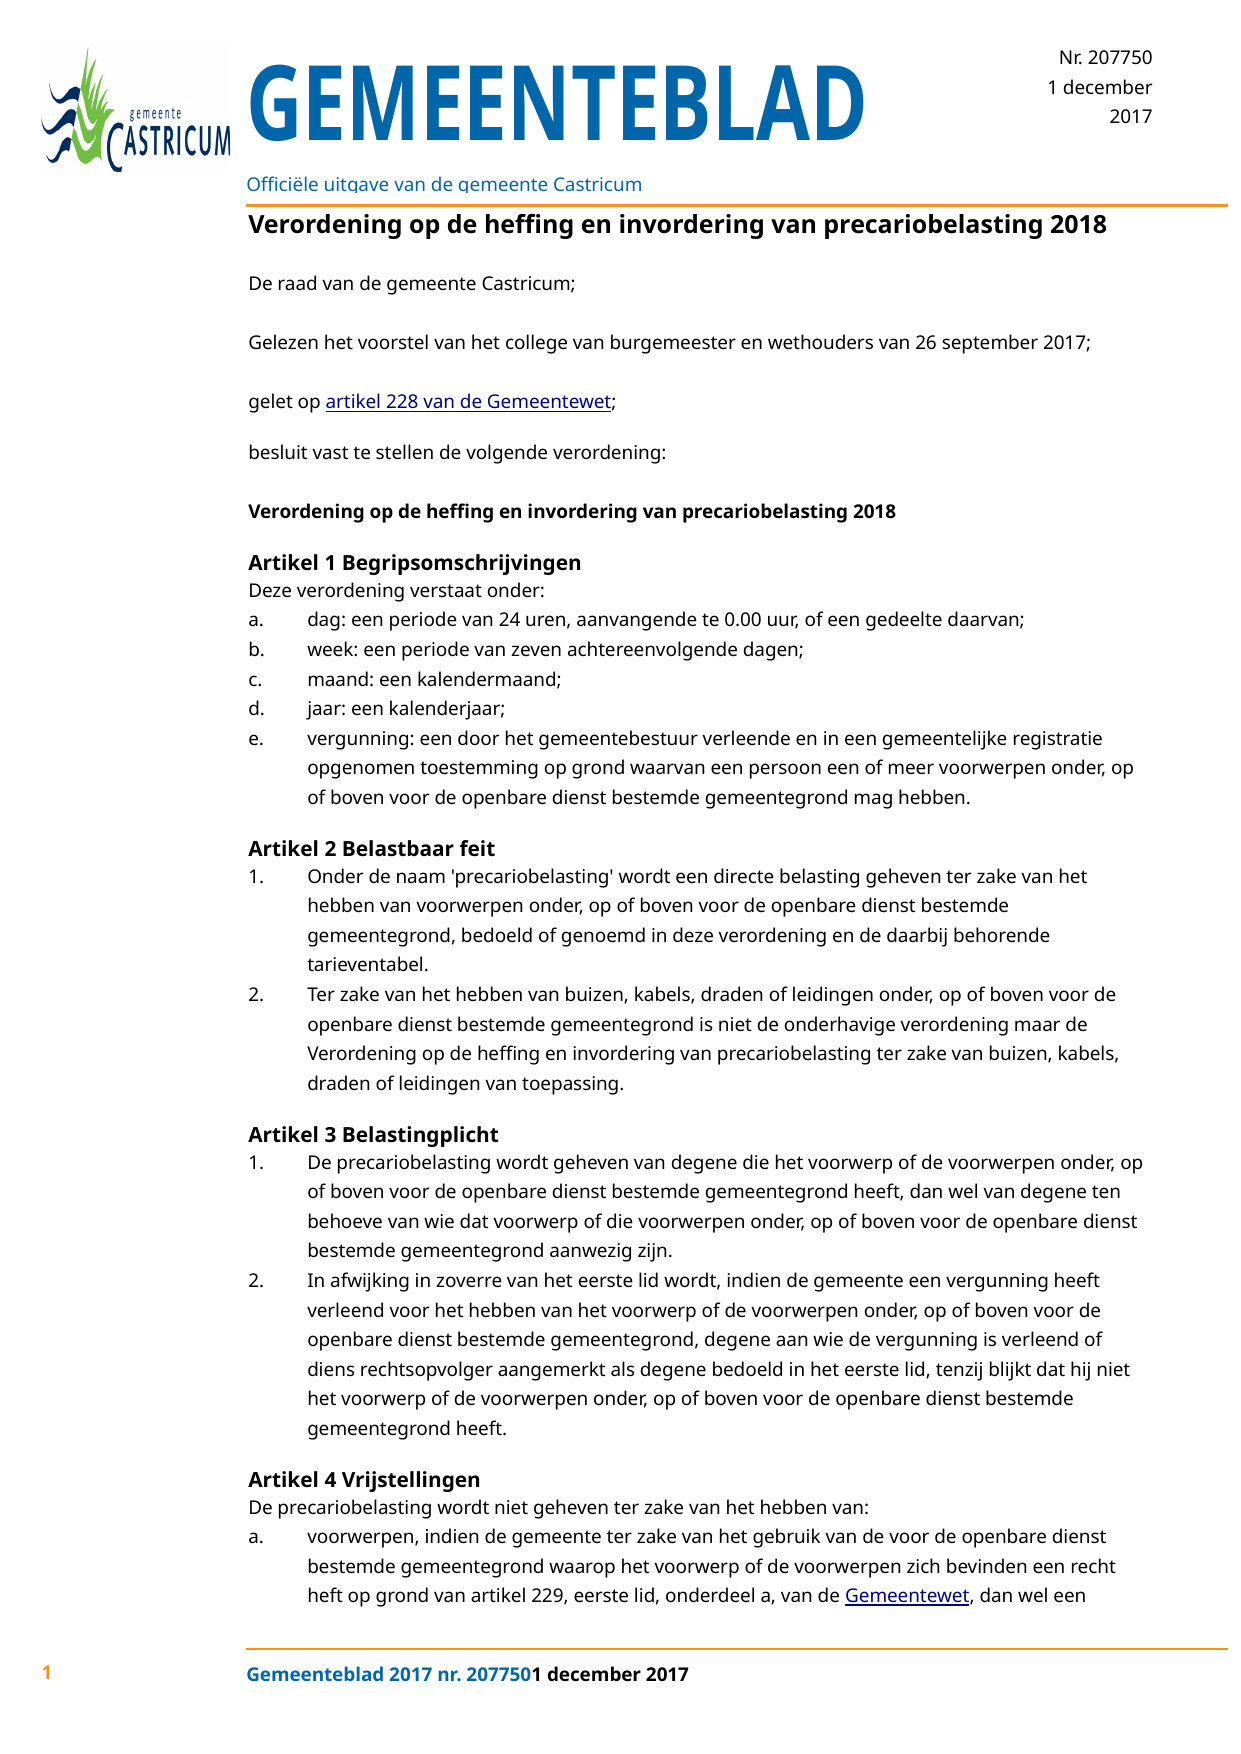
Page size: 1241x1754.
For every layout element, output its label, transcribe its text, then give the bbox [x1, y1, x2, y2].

list Ter zake van het hebben van buizen, kabels, draden of leidingen onder, op of boven voor de openbare dienst bestemde gemeentegrond is niet de onderhavige verordening maar de Verordening op de heffing en invordering van precariobelasting ter zake van buizen, kabels, draden of leidingen van toepassing. [248, 981, 1152, 1096]
text gelet op artikel 228 van de Gemeentewet; [248, 389, 1152, 414]
list In afwijking in zoverre van het eerste lid wordt, indien de gemeente een vergunning heeft verleend voor het hebben van het voorwerp of de voorwerpen onder, op of boven voor de openbare dienst bestemde gemeentegrond, degene aan wie de vergunning is verleend of diens rechtsopvolger aangemerkt als degene bedoeld in het eerste lid, tenzij blijkt dat hij niet het voorwerp of de voorwerpen onder, op of boven voor de openbare dienst bestemde gemeentegrond heeft. [248, 1267, 1152, 1441]
list vergunning: een door het gemeentebestuur verleende en in een gemeentelijke registratie opgenomen toestemming op grond waarvan een persoon een of meer voorwerpen onder, op of boven voor de openbare dienst bestemde gemeentegrond mag hebben. [248, 725, 1152, 810]
text Artikel 3 Belastingplicht [248, 1120, 1152, 1149]
text Gelezen het voorstel van het college van burgemeester en wethouders van 26 september 2017; [248, 329, 1152, 355]
text besluit vast te stellen de volgende verordening: [248, 439, 1152, 465]
text Verordening op de heffing en invordering van precariobelasting 2018 [248, 207, 1152, 241]
list week: een periode van zeven achtereenvolgende dagen; [248, 636, 1152, 662]
text De precariobelasting wordt niet geheven ter zake van het hebben van: [248, 1494, 1152, 1520]
list maand: een kalendermaand; [248, 666, 1152, 691]
list jaar: een kalenderjaar; [248, 695, 1152, 721]
list De precariobelasting wordt geheven van degene die het voorwerp of de voorwerpen onder, op of boven voor de openbare dienst bestemde gemeentegrond heeft, dan wel van degene ten behoeve van wie dat voorwerp of die voorwerpen onder, op of boven voor de openbare dienst bestemde gemeentegrond aanwezig zijn. [248, 1149, 1152, 1263]
text Artikel 4 Vrijstellingen [248, 1466, 1152, 1494]
list Onder de naam 'precariobelasting' wordt een directe belasting geheven ter zake van het hebben van voorwerpen onder, op of boven voor de openbare dienst bestemde gemeentegrond, bedoeld of genoemd in deze verordening en de daarbij behorende tarieventabel. [248, 863, 1152, 977]
list dag: een periode van 24 uren, aanvangende te 0.00 uur, of een gedeelte daarvan; [248, 607, 1152, 632]
text Deze verordening verstaat onder: [248, 577, 1152, 603]
text Verordening op de heffing en invordering van precariobelasting 2018 [248, 498, 1152, 524]
text De raad van de gemeente Castricum; [248, 270, 1152, 296]
list voorwerpen, indien de gemeente ter zake van het gebruik van de voor de openbare dienst bestemde gemeentegrond waarop het voorwerp of de voorwerpen zich bevinden een recht heft op grond van artikel 229, eerste lid, onderdeel a, van de Gemeentewet, dan wel een [248, 1523, 1152, 1608]
text Artikel 2 Belastbaar feit [248, 834, 1152, 863]
picture [41, 47, 231, 172]
text Artikel 1 Begripsomschrijvingen [248, 548, 1152, 577]
